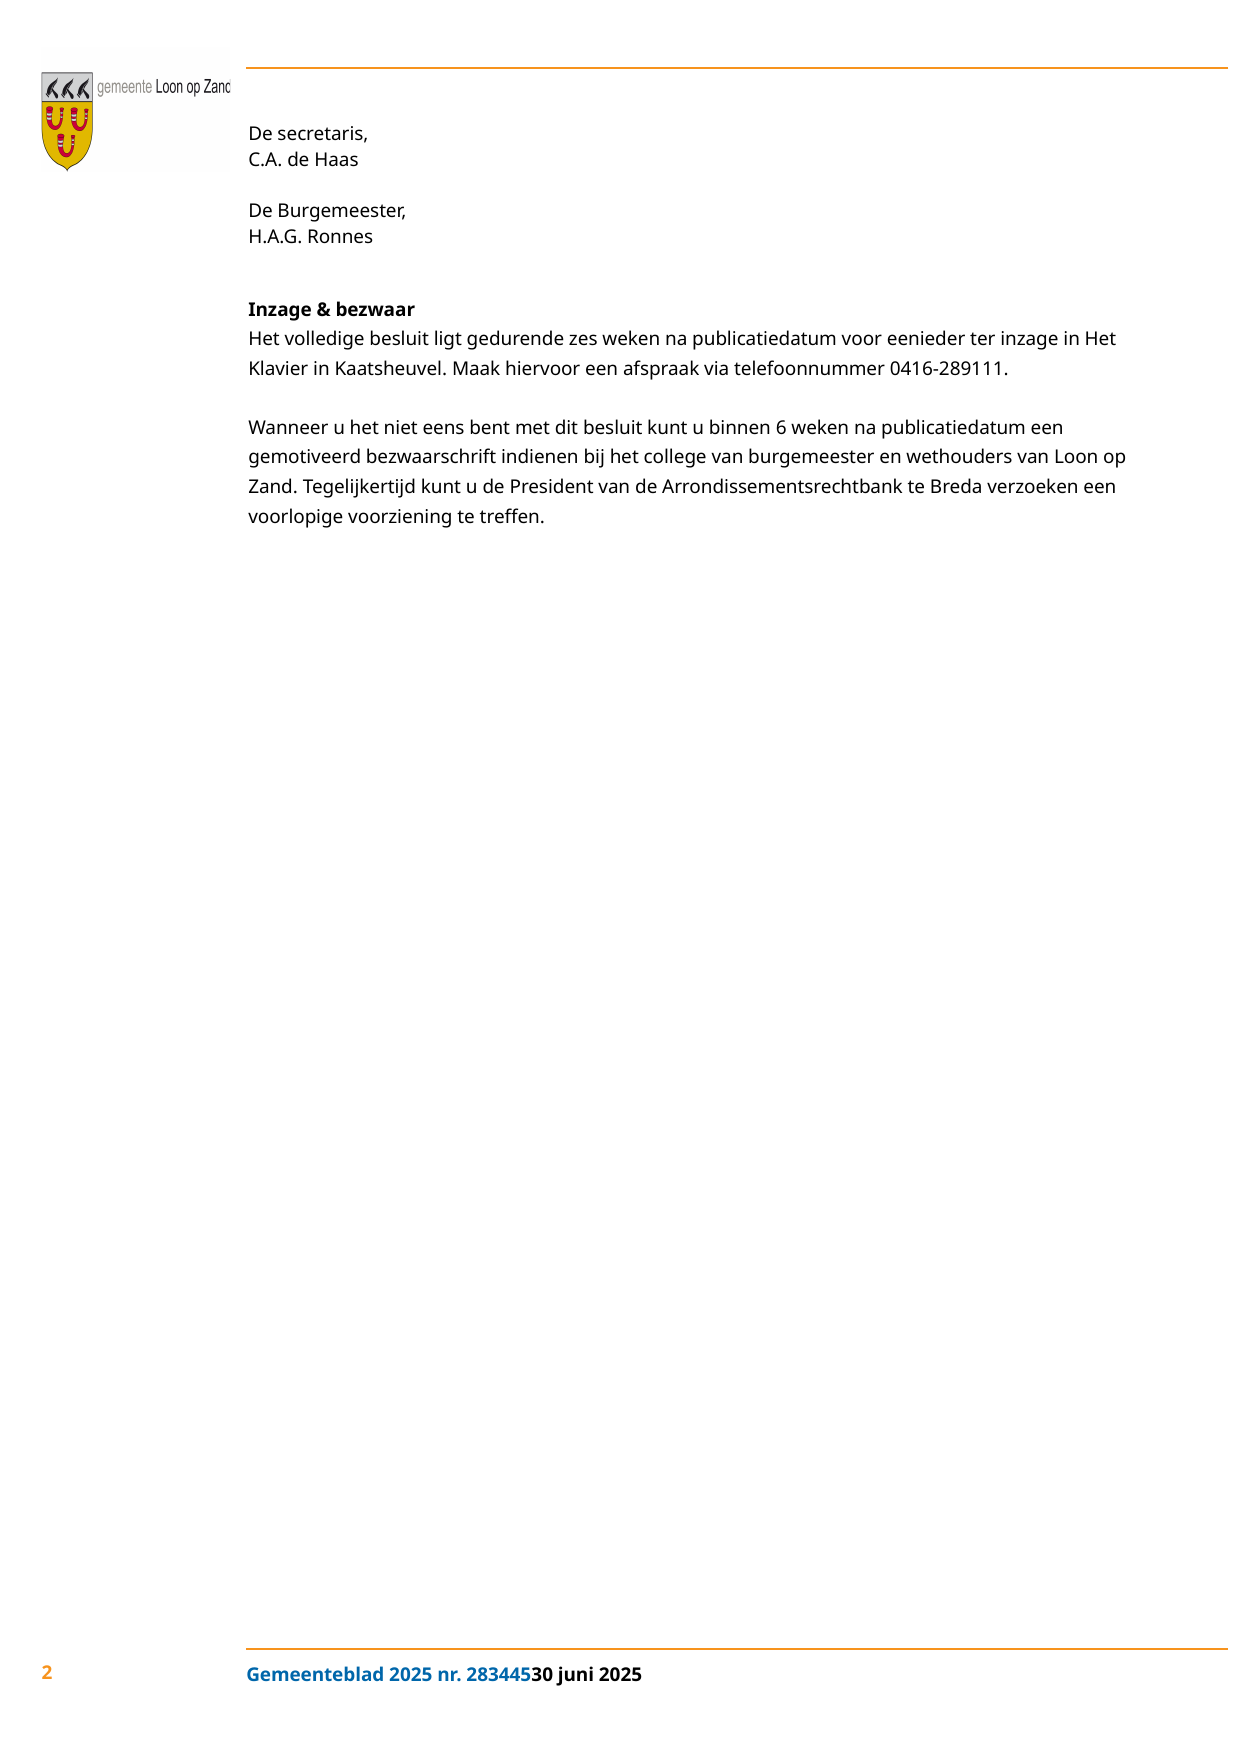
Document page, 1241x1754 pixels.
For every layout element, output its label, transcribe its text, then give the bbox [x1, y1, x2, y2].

text De secretaris, [248, 121, 1152, 146]
text C.A. de Haas [248, 146, 1152, 172]
text Wanneer u het niet eens bent met dit besluit kunt u binnen 6 weken na publicatiedatum een gemotiveerd bezwaarschrift indienen bij het college van burgemeester en wethouders van Loon op Zand. Tegelijkertijd kunt u de President van de Arrondissementsrechtbank te Breda verzoeken een voorlopige voorziening te treffen. [248, 414, 1152, 528]
text Het volledige besluit ligt gedurende zes weken na publicatiedatum voor eenieder ter inzage in Het Klavier in Kaatsheuvel. Maak hiervoor een afspraak via telefoonnummer 0416-289111. [248, 325, 1152, 381]
text H.A.G. Ronnes [248, 223, 1152, 249]
text Inzage & bezwaar [248, 296, 1152, 321]
text De Burgemeester, [248, 198, 1152, 223]
picture [41, 47, 231, 172]
